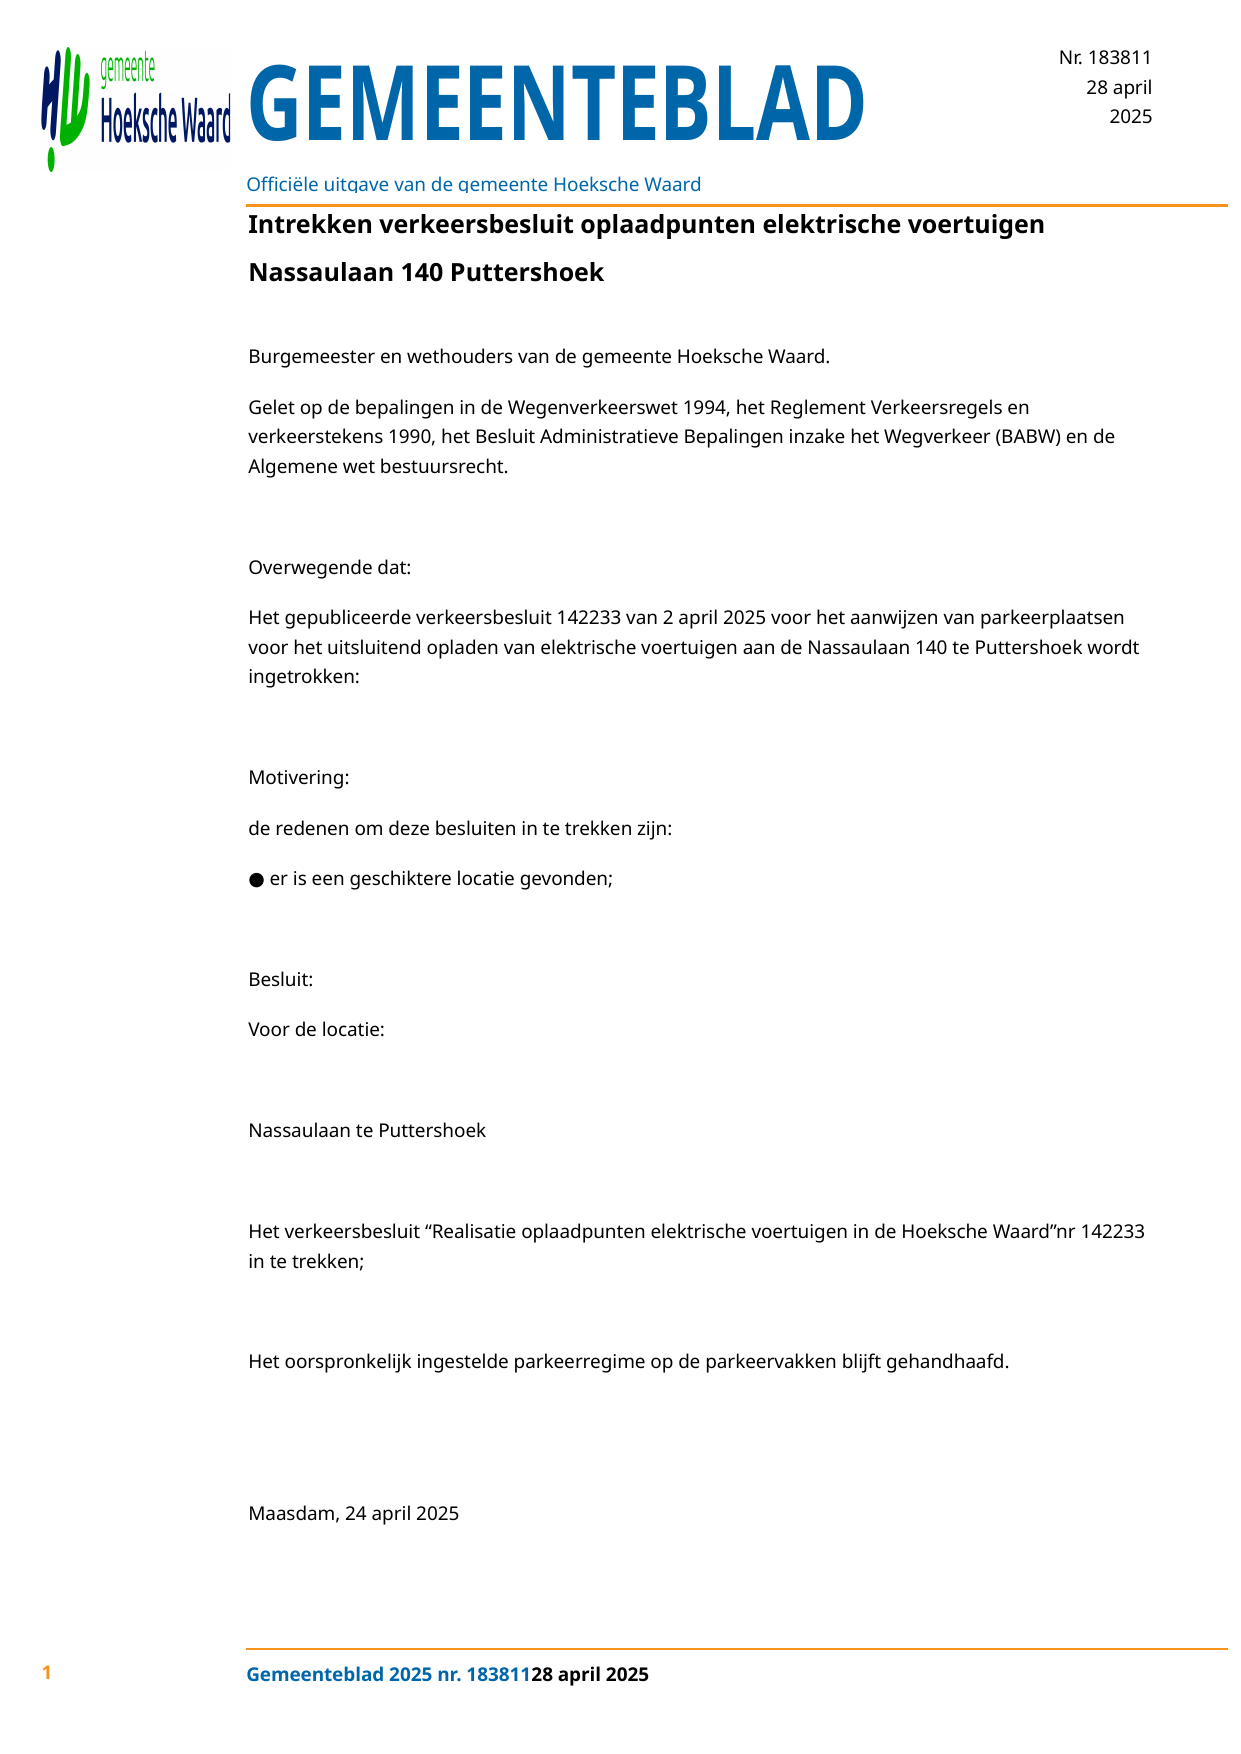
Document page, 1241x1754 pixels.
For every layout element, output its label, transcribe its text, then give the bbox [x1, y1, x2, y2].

text Motivering: [248, 764, 1152, 790]
text Maasdam, 24 april 2025 [248, 1500, 1152, 1526]
text Voor de locatie: [248, 1017, 1152, 1042]
text Besluit: [248, 966, 1152, 992]
text Het verkeersbesluit “Realisatie oplaadpunten elektrische voertuigen in de Hoeksche Waard”nr 142233 in te trekken; [248, 1218, 1152, 1273]
text Burgemeester en wethouders van de gemeente Hoeksche Waard. [248, 344, 1152, 369]
text ● er is een geschiktere locatie gevonden; [248, 865, 1152, 891]
text Intrekken verkeersbesluit oplaadpunten elektrische voertuigen Nassaulaan 140 Puttershoek [248, 207, 1152, 288]
text de redenen om deze besluiten in te trekken zijn: [248, 815, 1152, 841]
text Overwegende dat: [248, 554, 1152, 580]
text Gelet op de bepalingen in de Wegenverkeerswet 1994, het Reglement Verkeersregels en verkeerstekens 1990, het Besluit Administratieve Bepalingen inzake het Wegverkeer (BABW) en de Algemene wet bestuursrecht. [248, 394, 1152, 479]
text Nassaulaan te Puttershoek [248, 1117, 1152, 1143]
text Het gepubliceerde verkeersbesluit 142233 van 2 april 2025 voor het aanwijzen van parkeerplaatsen voor het uitsluitend opladen van elektrische voertuigen aan de Nassaulaan 140 te Puttershoek wordt ingetrokken: [248, 604, 1152, 689]
picture [41, 47, 231, 172]
text Het oorspronkelijk ingestelde parkeerregime op de parkeervakken blijft gehandhaafd. [248, 1349, 1152, 1374]
